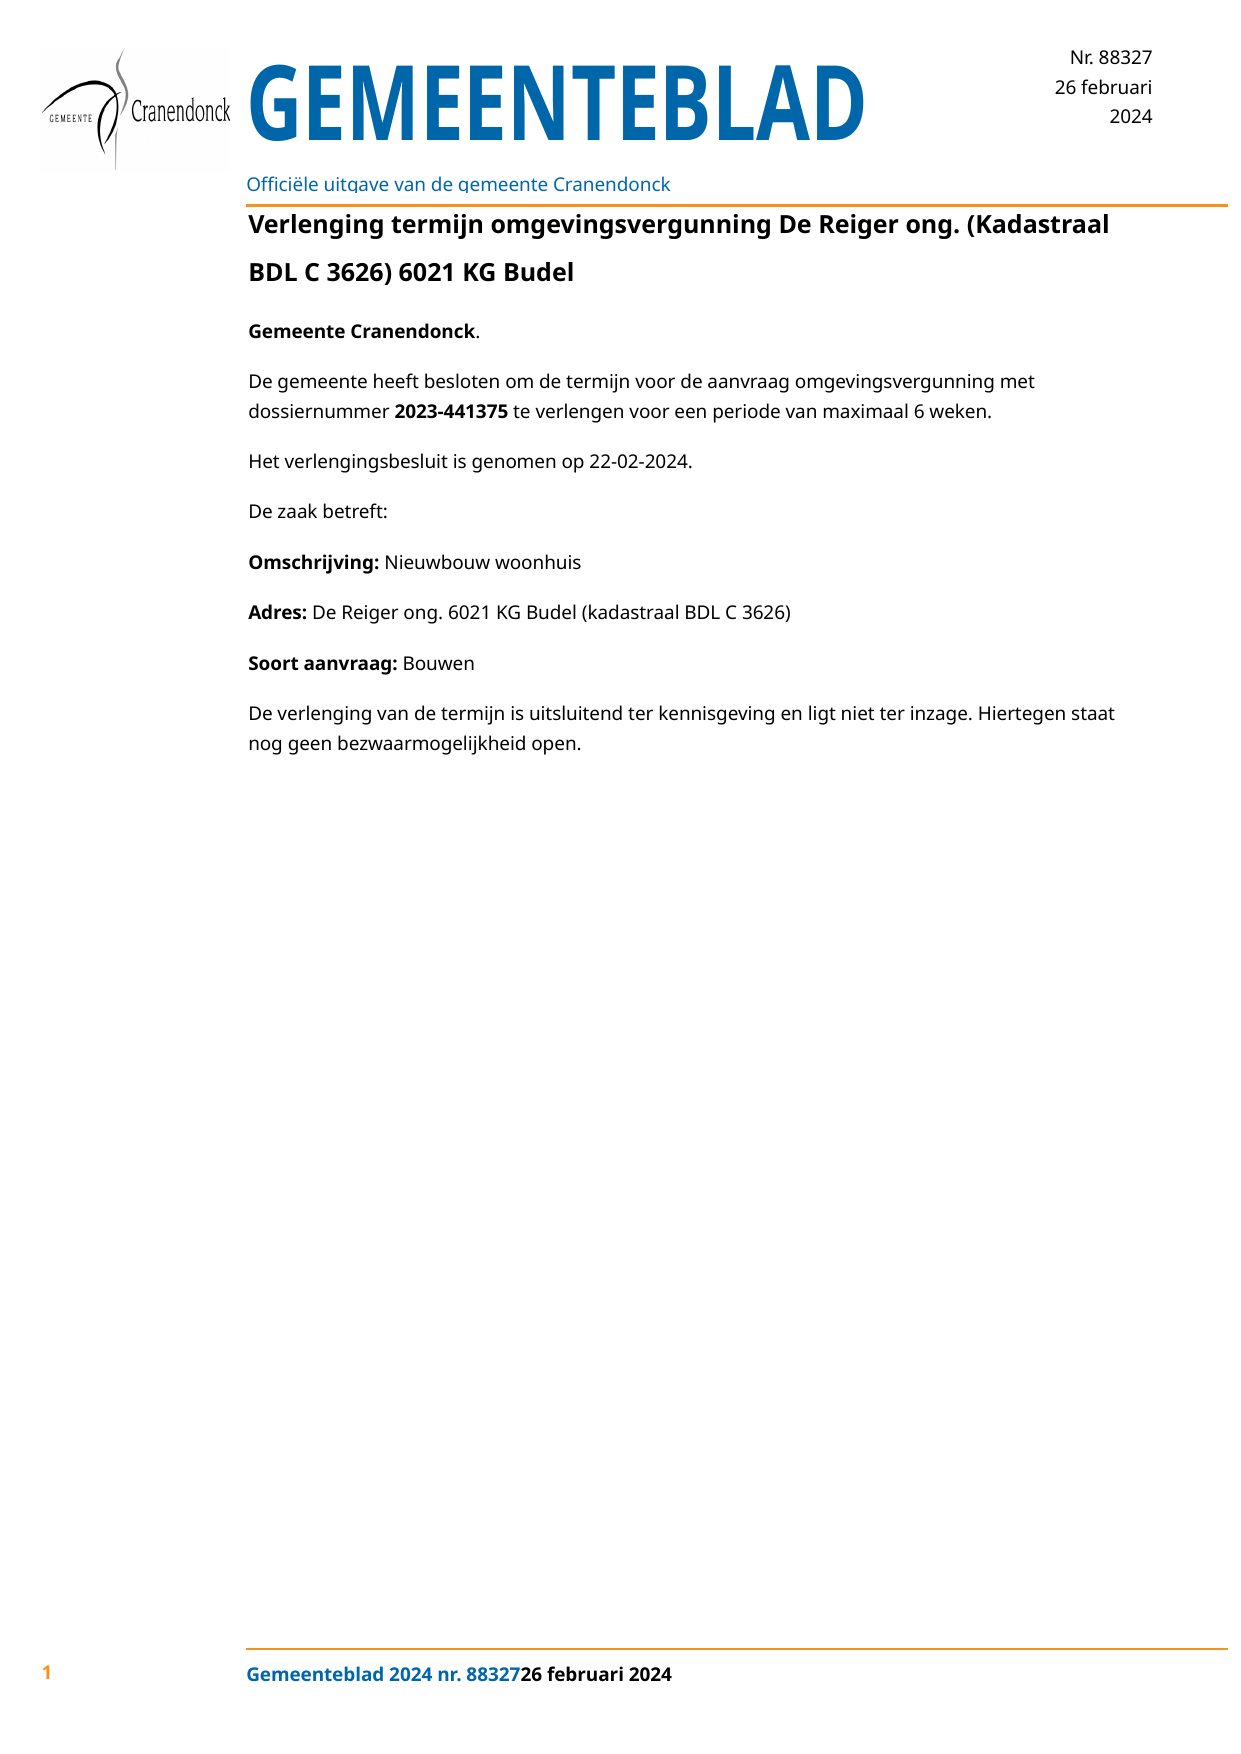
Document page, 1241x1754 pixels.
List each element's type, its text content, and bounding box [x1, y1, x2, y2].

text Omschrijving: Nieuwbouw woonhuis [248, 549, 1152, 575]
text De gemeente heeft besloten om de termijn voor de aanvraag omgevingsvergunning met dossiernummer 2023-441375 te verlengen voor een periode van maximaal 6 weken. [248, 368, 1152, 424]
text Het verlengingsbesluit is genomen op 22-02-2024. [248, 448, 1152, 474]
text Verlenging termijn omgevingsvergunning De Reiger ong. (Kadastraal BDL C 3626) 6021 KG Budel [248, 207, 1152, 288]
text Adres: De Reiger ong. 6021 KG Budel (kadastraal BDL C 3626) [248, 599, 1152, 625]
text De verlenging van de termijn is uitsluitend ter kennisgeving en ligt niet ter inzage. Hiertegen staat nog geen bezwaarmogelijkheid open. [248, 700, 1152, 756]
picture [41, 47, 231, 172]
text Soort aanvraag: Bouwen [248, 650, 1152, 676]
text Gemeente Cranendonck. [248, 318, 1152, 344]
text De zaak betreft: [248, 499, 1152, 524]
